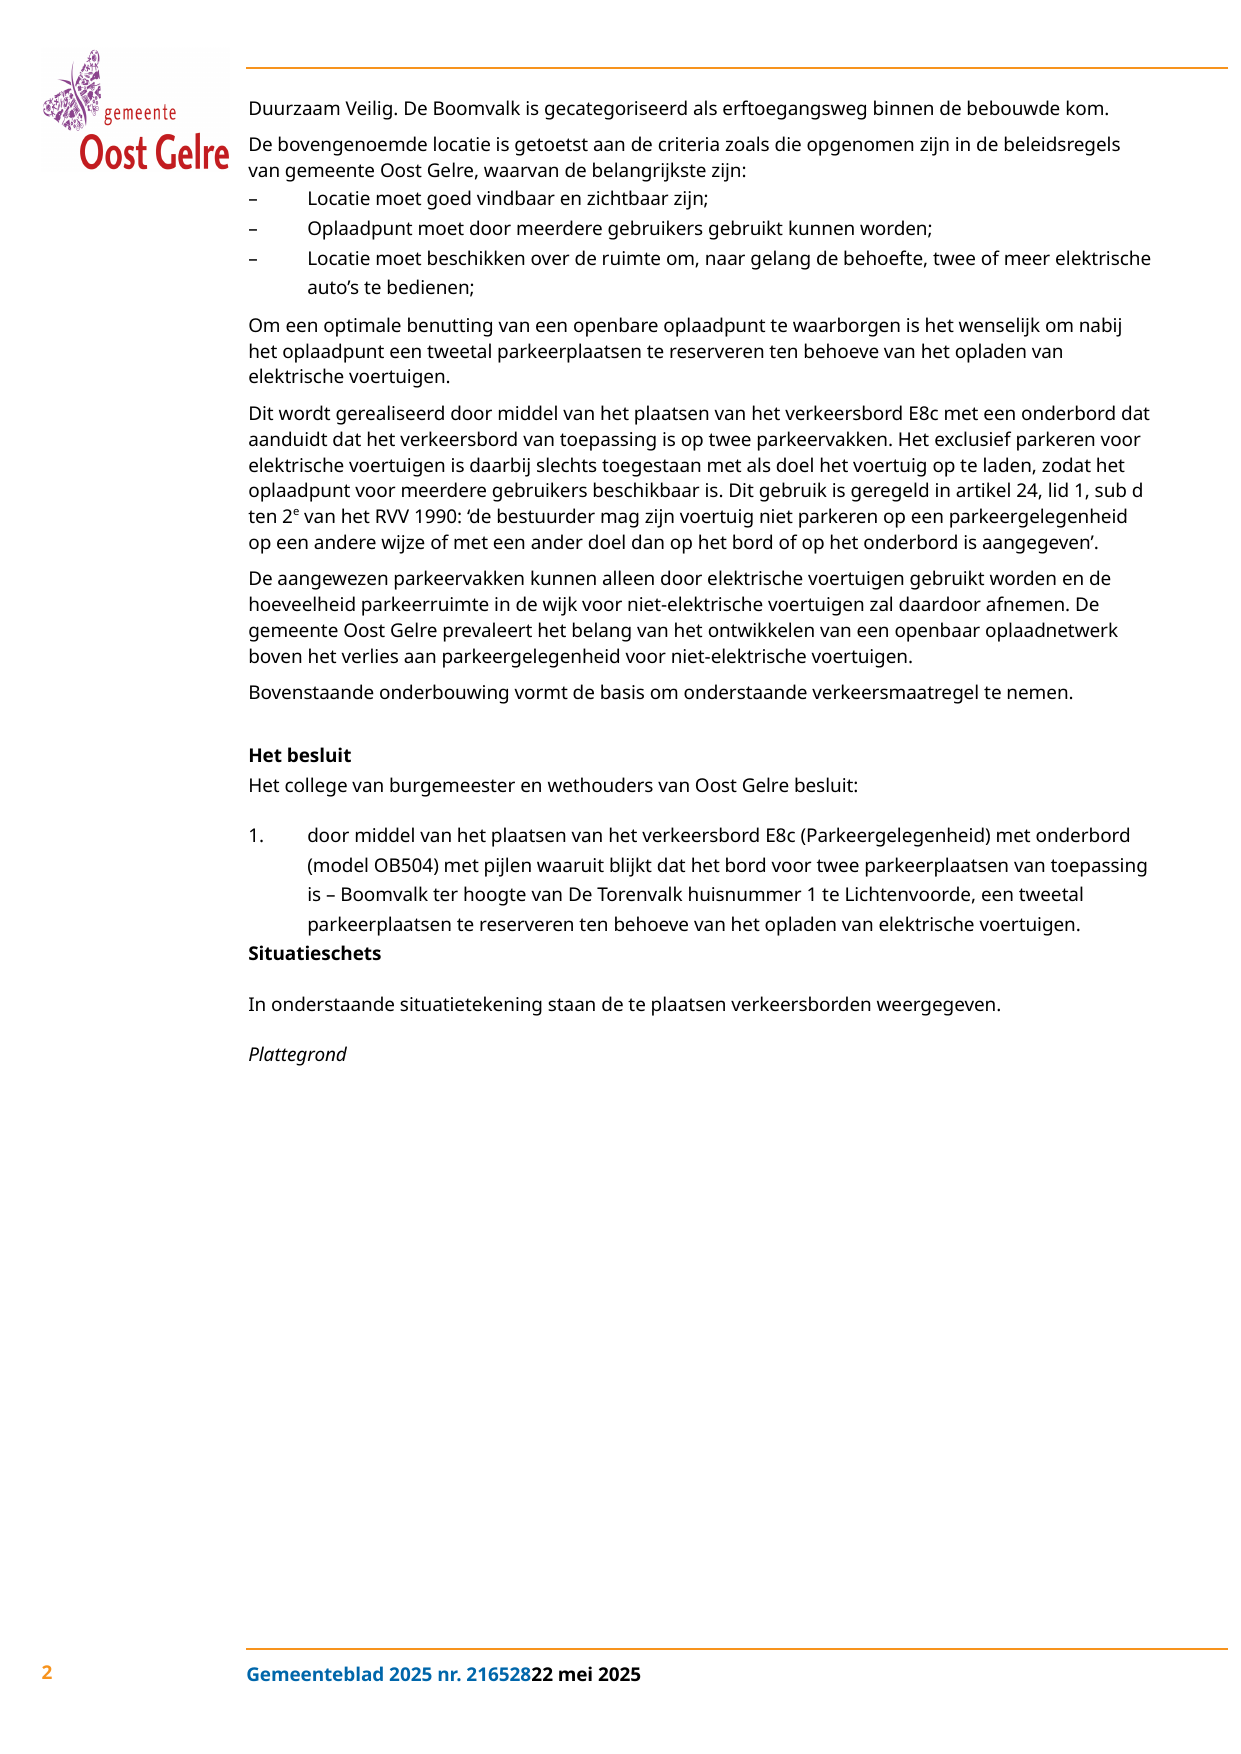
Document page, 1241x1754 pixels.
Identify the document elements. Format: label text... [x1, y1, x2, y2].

text Plattegrond [248, 1041, 1152, 1067]
text Het college van burgemeester en wethouders van Oost Gelre besluit: [248, 772, 1152, 797]
text De bovengenoemde locatie is getoetst aan de criteria zoals die opgenomen zijn in de beleidsregels van gemeente Oost Gelre, waarvan de belangrijkste zijn: [248, 131, 1152, 183]
list Locatie moet goed vindbaar en zichtbaar zijn; [248, 186, 1152, 211]
text Het besluit [248, 742, 1152, 768]
text Om een optimale benutting van een openbare oplaadpunt te waarborgen is het wenselijk om nabij het oplaadpunt een tweetal parkeerplaatsen te reserveren ten behoeve van het opladen van elektrische voertuigen. [248, 312, 1152, 389]
picture [41, 47, 231, 172]
text In onderstaande situatietekening staan de te plaatsen verkeersborden weergegeven. [248, 991, 1152, 1017]
text Duurzaam Veilig. De Boomvalk is gecategoriseerd als erftoegangsweg binnen de bebouwde kom. [248, 95, 1152, 121]
list door middel van het plaatsen van het verkeersbord E8c (Parkeergelegenheid) met onderbord (model OB504) met pijlen waaruit blijkt dat het bord voor twee parkeerplaatsen van toepassing is – Boomvalk ter hoogte van De Torenvalk huisnummer 1 te Lichtenvoorde, een tweetal parkeerplaatsen te reserveren ten behoeve van het opladen van elektrische voertuigen. [248, 822, 1152, 937]
text Dit wordt gerealiseerd door middel van het plaatsen van het verkeersbord E8c met een onderbord dat aanduidt dat het verkeersbord van toepassing is op twee parkeervakken. Het exclusief parkeren voor elektrische voertuigen is daarbij slechts toegestaan met als doel het voertuig op te laden, zodat het oplaadpunt voor meerdere gebruikers beschikbaar is. Dit gebruik is geregeld in artikel 24, lid 1, sub d ten 2e van het RVV 1990: ‘de bestuurder mag zijn voertuig niet parkeren op een parkeergelegenheid op een andere wijze of met een ander doel dan op het bord of op het onderbord is aangegeven’. [248, 400, 1152, 555]
text De aangewezen parkeervakken kunnen alleen door elektrische voertuigen gebruikt worden en de hoeveelheid parkeerruimte in de wijk voor niet-elektrische voertuigen zal daardoor afnemen. De gemeente Oost Gelre prevaleert het belang van het ontwikkelen van een openbaar oplaadnetwerk boven het verlies aan parkeergelegenheid voor niet-elektrische voertuigen. [248, 566, 1152, 668]
list Locatie moet beschikken over de ruimte om, naar gelang de behoefte, twee of meer elektrische auto’s te bedienen; [248, 245, 1152, 300]
text Bovenstaande onderbouwing vormt de basis om onderstaande verkeersmaatregel te nemen. [248, 679, 1152, 705]
list Oplaadpunt moet door meerdere gebruikers gebruikt kunnen worden; [248, 215, 1152, 241]
text Situatieschets [248, 941, 1152, 966]
